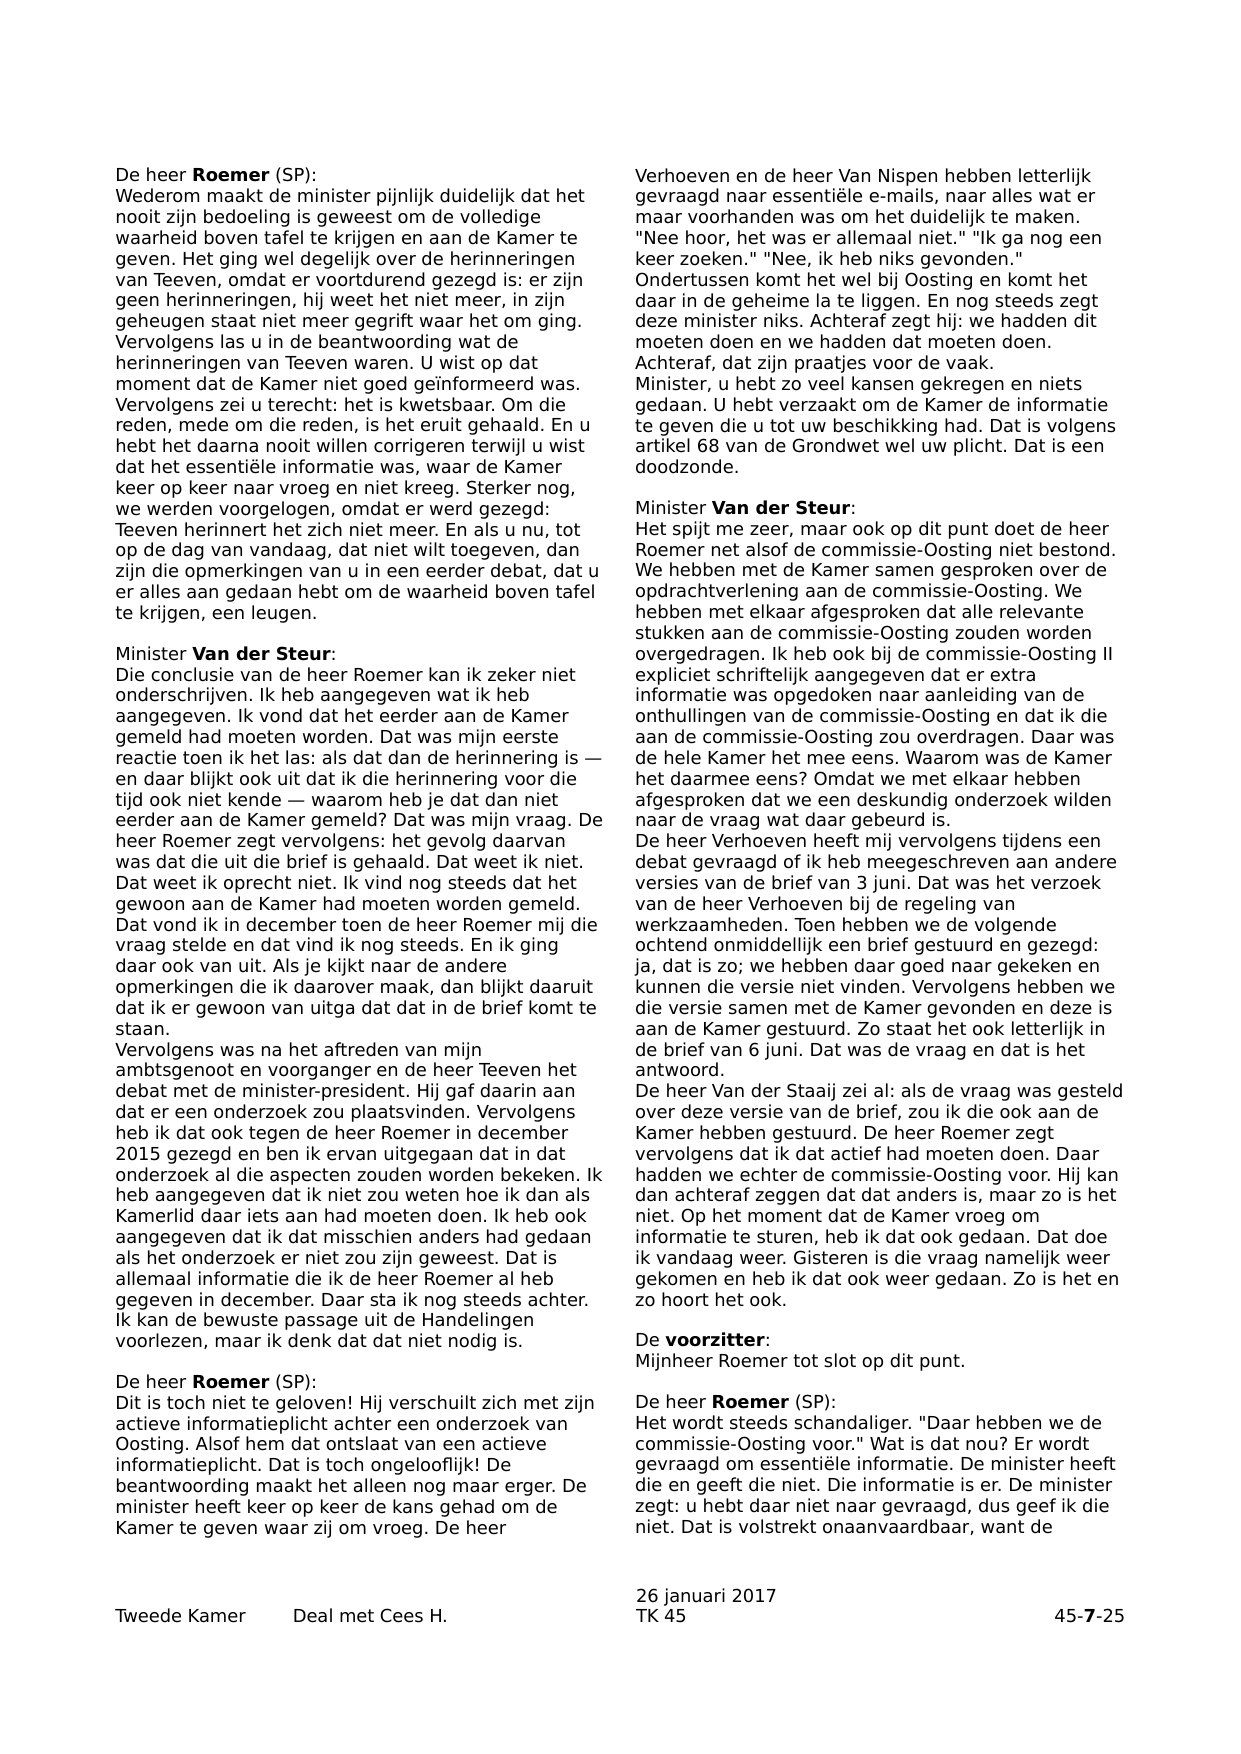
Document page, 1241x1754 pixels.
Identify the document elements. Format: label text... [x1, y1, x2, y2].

text Wederom maakt de minister pijnlijk duidelijk dat het nooit zijn bedoeling is geweest om de volledige waarheid boven tafel te krijgen en aan de Kamer te geven. Het ging wel degelijk over de herinneringen van Teeven, omdat er voortdurend gezegd is: er zijn geen herinneringen, hij weet het niet meer, in zijn geheugen staat niet meer gegrift waar het om ging. Vervolgens las u in de beantwoording wat de herinneringen van Teeven waren. U wist op dat moment dat de Kamer niet goed geïnformeerd was. Vervolgens zei u terecht: het is kwetsbaar. Om die reden, mede om die reden, is het eruit gehaald. En u hebt het daarna nooit willen corrigeren terwijl u wist dat het essentiële informatie was, waar de Kamer keer op keer naar vroeg en niet kreeg. Sterker nog, we werden voorgelogen, omdat er werd gezegd: Teeven herinnert het zich niet meer. En als u nu, tot op de dag van vandaag, dat niet wilt toegeven, dan zijn die opmerkingen van u in een eerder debat, dat u er alles aan gedaan hebt om de waarheid boven tafel te krijgen, een leugen. [115, 186, 605, 623]
text Vervolgens was na het aftreden van mijn ambtsgenoot en voorganger en de heer Teeven het debat met de minister-president. Hij gaf daarin aan dat er een onderzoek zou plaatsvinden. Vervolgens heb ik dat ook tegen de heer Roemer in december 2015 gezegd en ben ik ervan uitgegaan dat in dat onderzoek al die aspecten zouden worden bekeken. Ik heb aangegeven dat ik niet zou weten hoe ik dan als Kamerlid daar iets aan had moeten doen. Ik heb ook aangegeven dat ik dat misschien anders had gedaan als het onderzoek er niet zou zijn geweest. Dat is allemaal informatie die ik de heer Roemer al heb gegeven in december. Daar sta ik nog steeds achter. Ik kan de bewuste passage uit de Handelingen voorlezen, maar ik denk dat dat niet nodig is. [115, 1039, 605, 1352]
text De heer Roemer (SP): [115, 165, 605, 186]
text Die conclusie van de heer Roemer kan ik zeker niet onderschrijven. Ik heb aangegeven wat ik heb aangegeven. Ik vond dat het eerder aan de Kamer gemeld had moeten worden. Dat was mijn eerste reactie toen ik het las: als dat dan de herinnering is — en daar blijkt ook uit dat ik die herinnering voor die tijd ook niet kende — waarom heb je dat dan niet eerder aan de Kamer gemeld? Dat was mijn vraag. De heer Roemer zegt vervolgens: het gevolg daarvan was dat die uit die brief is gehaald. Dat weet ik niet. Dat weet ik oprecht niet. Ik vind nog steeds dat het gewoon aan de Kamer had moeten worden gemeld. Dat vond ik in december toen de heer Roemer mij die vraag stelde en dat vind ik nog steeds. En ik ging daar ook van uit. Als je kijkt naar de andere opmerkingen die ik daarover maak, dan blijkt daaruit dat ik er gewoon van uitga dat dat in de brief komt te staan. [115, 664, 605, 1039]
text Minister Van der Steur: [635, 498, 1125, 518]
text Minister Van der Steur: [115, 643, 605, 664]
text De heer Roemer (SP): [635, 1392, 1125, 1412]
text De heer Roemer (SP): [115, 1372, 605, 1392]
text De heer Van der Staaij zei al: als de vraag was gesteld over deze versie van de brief, zou ik die ook aan de Kamer hebben gestuurd. De heer Roemer zegt vervolgens dat ik dat actief had moeten doen. Daar hadden we echter de commissie-Oosting voor. Hij kan dan achteraf zeggen dat dat anders is, maar zo is het niet. Op het moment dat de Kamer vroeg om informatie te sturen, heb ik dat ook gedaan. Dat doe ik vandaag weer. Gisteren is die vraag namelijk weer gekomen en heb ik dat ook weer gedaan. Zo is het en zo hoort het ook. [635, 1081, 1125, 1310]
text De heer Verhoeven heeft mij vervolgens tijdens een debat gevraagd of ik heb meegeschreven aan andere versies van de brief van 3 juni. Dat was het verzoek van de heer Verhoeven bij de regeling van werkzaamheden. Toen hebben we de volgende ochtend onmiddellijk een brief gestuurd en gezegd: ja, dat is zo; we hebben daar goed naar gekeken en kunnen die versie niet vinden. Vervolgens hebben we die versie samen met de Kamer gevonden en deze is aan de Kamer gestuurd. Zo staat het ook letterlijk in de brief van 6 juni. Dat was de vraag en dat is het antwoord. [635, 831, 1125, 1081]
text Verhoeven en de heer Van Nispen hebben letterlijk gevraagd naar essentiële e-mails, naar alles wat er maar voorhanden was om het duidelijk te maken. "Nee hoor, het was er allemaal niet." "Ik ga nog een keer zoeken." "Nee, ik heb niks gevonden." Ondertussen komt het wel bij Oosting en komt het daar in de geheime la te liggen. En nog steeds zegt deze minister niks. Achteraf zegt hij: we hadden dit moeten doen en we hadden dat moeten doen. Achteraf, dat zijn praatjes voor de vaak. [635, 165, 1125, 374]
text Minister, u hebt zo veel kansen gekregen en niets gedaan. U hebt verzaakt om de Kamer de informatie te geven die u tot uw beschikking had. Dat is volgens artikel 68 van de Grondwet wel uw plicht. Dat is een doodzonde. [635, 374, 1125, 478]
text Mijnheer Roemer tot slot op dit punt. [635, 1351, 1125, 1372]
text Het spijt me zeer, maar ook op dit punt doet de heer Roemer net alsof de commissie-Oosting niet bestond. We hebben met de Kamer samen gesproken over de opdrachtverlening aan de commissie-Oosting. We hebben met elkaar afgesproken dat alle relevante stukken aan de commissie-Oosting zouden worden overgedragen. Ik heb ook bij de commissie-Oosting II expliciet schriftelijk aangegeven dat er extra informatie was opgedoken naar aanleiding van de onthullingen van de commissie-Oosting en dat ik die aan de commissie-Oosting zou overdragen. Daar was de hele Kamer het mee eens. Waarom was de Kamer het daarmee eens? Omdat we met elkaar hebben afgesproken dat we een deskundig onderzoek wilden naar de vraag wat daar gebeurd is. [635, 518, 1125, 831]
text Dit is toch niet te geloven! Hij verschuilt zich met zijn actieve informatieplicht achter een onderzoek van Oosting. Alsof hem dat ontslaat van een actieve informatieplicht. Dat is toch ongelooflijk! De beantwoording maakt het alleen nog maar erger. De minister heeft keer op keer de kans gehad om de Kamer te geven waar zij om vroeg. De heer [115, 1392, 605, 1538]
text Het wordt steeds schandaliger. "Daar hebben we de commissie-Oosting voor." Wat is dat nou? Er wordt gevraagd om essentiële informatie. De minister heeft die en geeft die niet. Die informatie is er. De minister zegt: u hebt daar niet naar gevraagd, dus geef ik die niet. Dat is volstrekt onaanvaardbaar, want de [635, 1412, 1125, 1537]
text De voorzitter: [635, 1330, 1125, 1351]
